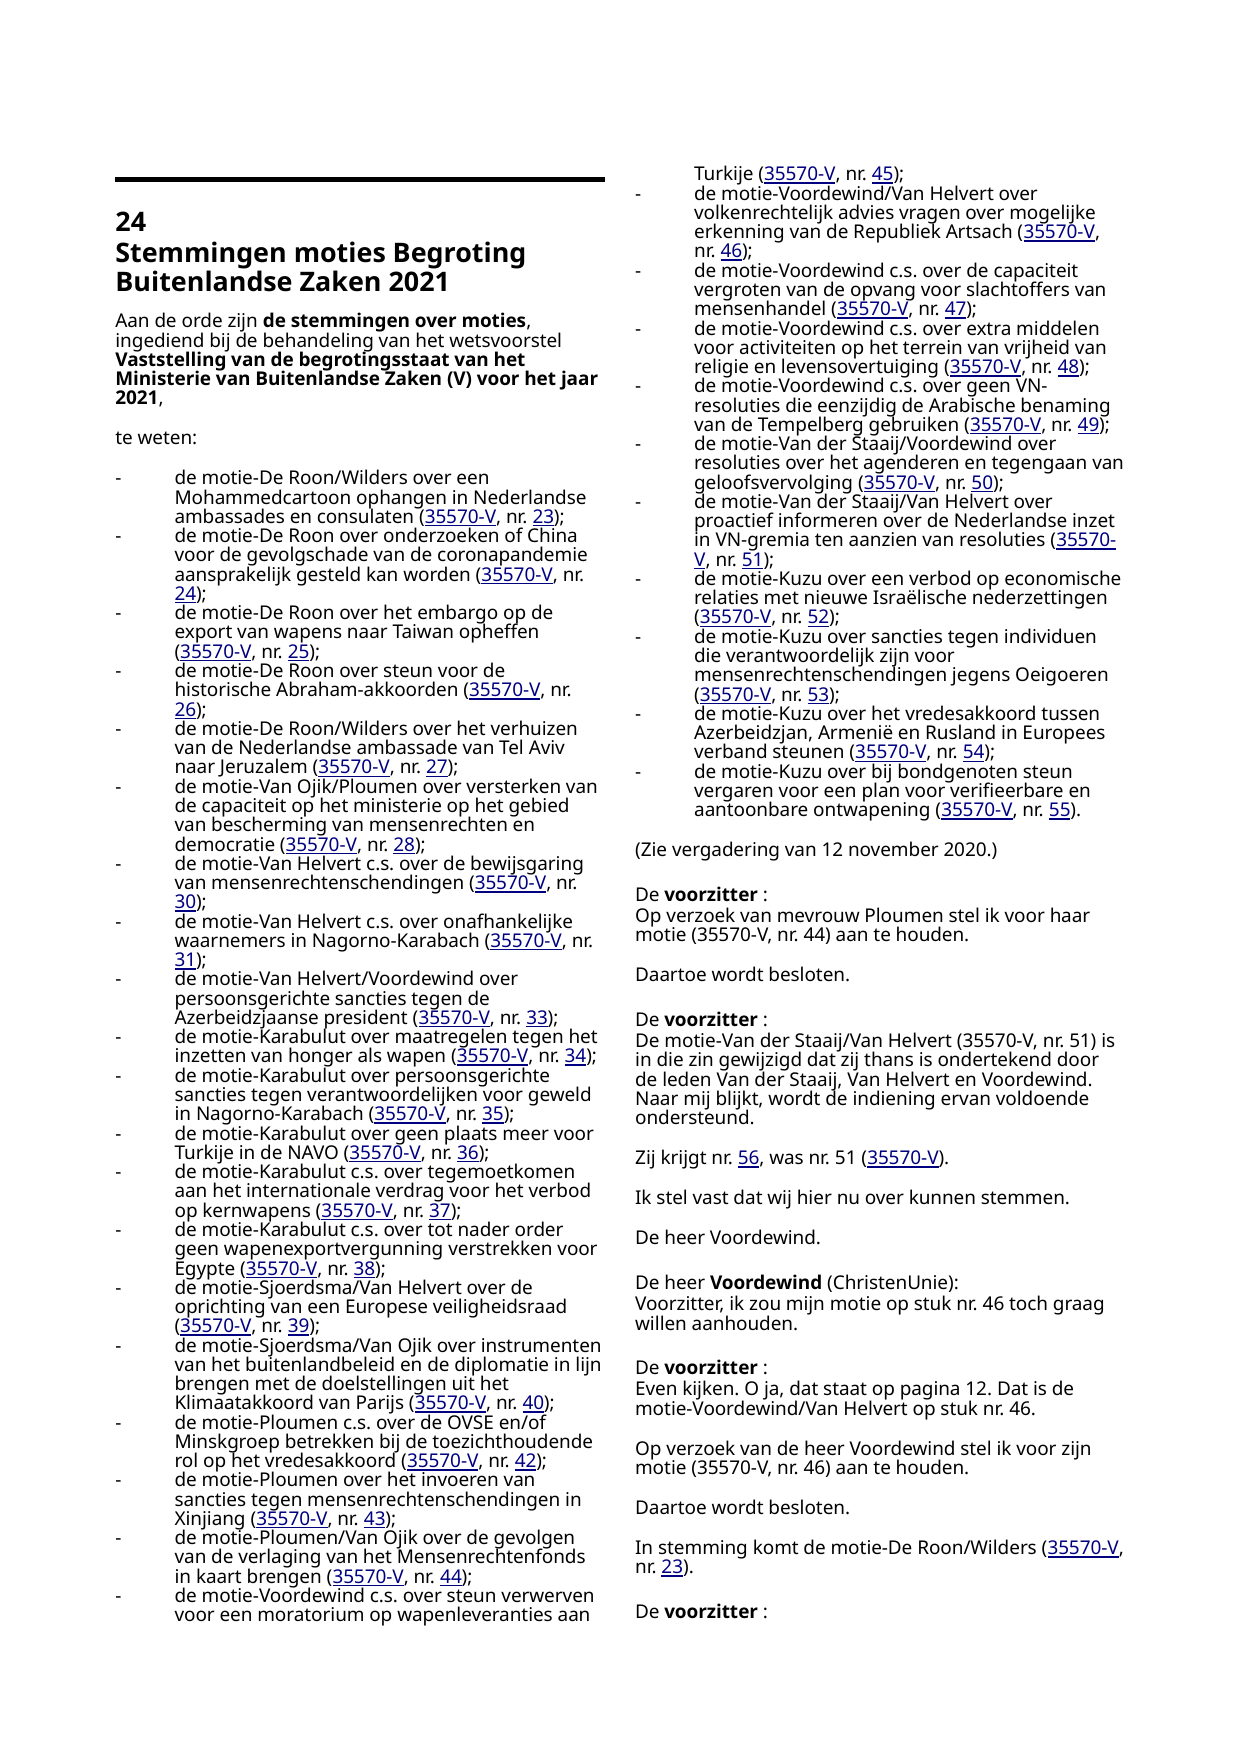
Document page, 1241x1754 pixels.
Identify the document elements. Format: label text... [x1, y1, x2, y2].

text Stemmingen moties Begroting Buitenlandse Zaken 2021 [115, 239, 605, 312]
list de motie-Van Helvert c.s. over de bewijsgaring van mensenrechtenschendingen (35570-V, nr. 30); [115, 855, 605, 913]
text De voorzitter : [635, 1354, 1125, 1380]
list de motie-Sjoerdsma/Van Ojik over instrumenten van het buitenlandbeleid en de diplomatie in lijn brengen met de doelstellingen uit het Klimaatakkoord van Parijs (35570-V, nr. 40); [115, 1337, 605, 1414]
text Op verzoek van mevrouw Ploumen stel ik voor haar motie (35570-V, nr. 44) aan te houden. [635, 907, 1125, 946]
list de motie-Voordewind c.s. over steun verwerven voor een moratorium op wapenleveranties aan [115, 1587, 605, 1626]
list de motie-Karabulut c.s. over tegemoetkomen aan het internationale verdrag voor het verbod op kernwapens (35570-V, nr. 37); [115, 1163, 605, 1221]
list de motie-Karabulut over maatregelen tegen het inzetten van honger als wapen (35570-V, nr. 34); [115, 1028, 605, 1067]
list de motie-Ploumen over het invoeren van sancties tegen mensenrechtenschendingen in Xinjiang (35570-V, nr. 43); [115, 1471, 605, 1529]
list de motie-Voordewind c.s. over de capaciteit vergroten van de opvang voor slachtoffers van mensenhandel (35570-V, nr. 47); [635, 262, 1125, 319]
list de motie-Van Helvert c.s. over onafhankelijke waarnemers in Nagorno-Karabach (35570-V, nr. 31); [115, 913, 605, 970]
list de motie-Van Helvert/Voordewind over persoonsgerichte sancties tegen de Azerbeidzjaanse president (35570-V, nr. 33); [115, 970, 605, 1028]
list de motie-De Roon over onderzoeken of China voor de gevolgschade van de coronapandemie aansprakelijk gesteld kan worden (35570-V, nr. 24); [115, 527, 605, 604]
text te weten: [115, 429, 605, 449]
list de motie-Ploumen/Van Ojik over de gevolgen van de verlaging van het Mensenrechtenfonds in kaart brengen (35570-V, nr. 44); [115, 1529, 605, 1587]
text De heer Voordewind (ChristenUnie): [635, 1269, 1125, 1295]
text De voorzitter : [635, 1598, 1125, 1624]
text Daartoe wordt besloten. [635, 966, 1125, 986]
text Aan de orde zijn de stemmingen over moties, ingediend bij de behandeling van het wetsvoorstel Vaststelling van de begrotingsstaat van het Ministerie van Buitenlandse Zaken (V) voor het jaar 2021, [115, 312, 605, 409]
list de motie-Karabulut over geen plaats meer voor Turkije in de NAVO (35570-V, nr. 36); [115, 1124, 605, 1163]
text De voorzitter : [635, 1006, 1125, 1032]
text Op verzoek van de heer Voordewind stel ik voor zijn motie (35570-V, nr. 46) aan te houden. [635, 1440, 1125, 1478]
text Ik stel vast dat wij hier nu over kunnen stemmen. [635, 1189, 1125, 1208]
list de motie-Karabulut c.s. over tot nader order geen wapenexportvergunning verstrekken voor Egypte (35570-V, nr. 38); [115, 1221, 605, 1279]
list de motie-Kuzu over sancties tegen individuen die verantwoordelijk zijn voor mensenrechtenschendingen jegens Oeigoeren (35570-V, nr. 53); [635, 628, 1125, 705]
list de motie-Karabulut over persoonsgerichte sancties tegen verantwoordelijken voor geweld in Nagorno-Karabach (35570-V, nr. 35); [115, 1067, 605, 1124]
list de motie-De Roon/Wilders over een Mohammedcartoon ophangen in Nederlandse ambassades en consulaten (35570-V, nr. 23); [115, 469, 605, 527]
list de motie-Kuzu over een verbod op economische relaties met nieuwe Israëlische nederzettingen (35570-V, nr. 52); [635, 570, 1125, 628]
text In stemming komt de motie-De Roon/Wilders (35570-V, nr. 23). [635, 1539, 1125, 1578]
text De voorzitter : [635, 881, 1125, 907]
list de motie-De Roon over het embargo op de export van wapens naar Taiwan opheffen (35570-V, nr. 25); [115, 604, 605, 662]
list de motie-Van der Staaij/Van Helvert over proactief informeren over de Nederlandse inzet in VN-gremia ten aanzien van resoluties (35570-V, nr. 51); [635, 493, 1125, 570]
text De motie-Van der Staaij/Van Helvert (35570-V, nr. 51) is in die zin gewijzigd dat zij thans is ondertekend door de leden Van der Staaij, Van Helvert en Voordewind. Naar mij blijkt, wordt de indiening ervan voldoende ondersteund. [635, 1032, 1125, 1128]
text Daartoe wordt besloten. [635, 1499, 1125, 1518]
list de motie-Voordewind c.s. over extra middelen voor activiteiten op het terrein van vrijheid van religie en levensovertuiging (35570-V, nr. 48); [635, 319, 1125, 377]
list de motie-Kuzu over het vredesakkoord tussen Azerbeidzjan, Armenië en Rusland in Europees verband steunen (35570-V, nr. 54); [635, 705, 1125, 763]
list de motie-Voordewind/Van Helvert over volkenrechtelijk advies vragen over mogelijke erkenning van de Republiek Artsach (35570-V, nr. 46); [635, 184, 1125, 262]
list Turkije (35570-V, nr. 45); [635, 165, 1125, 184]
text Zij krijgt nr. 56, was nr. 51 (35570-V). [635, 1149, 1125, 1168]
list de motie-Sjoerdsma/Van Helvert over de oprichting van een Europese veiligheidsraad (35570-V, nr. 39); [115, 1279, 605, 1337]
list de motie-Ploumen c.s. over de OVSE en/of Minskgroep betrekken bij de toezichthoudende rol op het vredesakkoord (35570-V, nr. 42); [115, 1414, 605, 1471]
text Voorzitter, ik zou mijn motie op stuk nr. 46 toch graag willen aanhouden. [635, 1295, 1125, 1334]
list de motie-Voordewind c.s. over geen VN-resoluties die eenzijdig de Arabische benaming van de Tempelberg gebruiken (35570-V, nr. 49); [635, 377, 1125, 435]
list de motie-Van Ojik/Ploumen over versterken van de capaciteit op het ministerie op het gebied van bescherming van mensenrechten en democratie (35570-V, nr. 28); [115, 778, 605, 855]
list de motie-De Roon over steun voor de historische Abraham-akkoorden (35570-V, nr. 26); [115, 662, 605, 720]
text Even kijken. O ja, dat staat op pagina 12. Dat is de motie-Voordewind/Van Helvert op stuk nr. 46. [635, 1380, 1125, 1419]
text De heer Voordewind. [635, 1229, 1125, 1249]
list de motie-Kuzu over bij bondgenoten steun vergaren voor een plan voor verifieerbare en aantoonbare ontwapening (35570-V, nr. 55). [635, 763, 1125, 821]
list de motie-Van der Staaij/Voordewind over resoluties over het agenderen en tegengaan van geloofsvervolging (35570-V, nr. 50); [635, 435, 1125, 493]
text (Zie vergadering van 12 november 2020.) [635, 841, 1125, 861]
text 24 [115, 203, 605, 239]
list de motie-De Roon/Wilders over het verhuizen van de Nederlandse ambassade van Tel Aviv naar Jeruzalem (35570-V, nr. 27); [115, 720, 605, 778]
